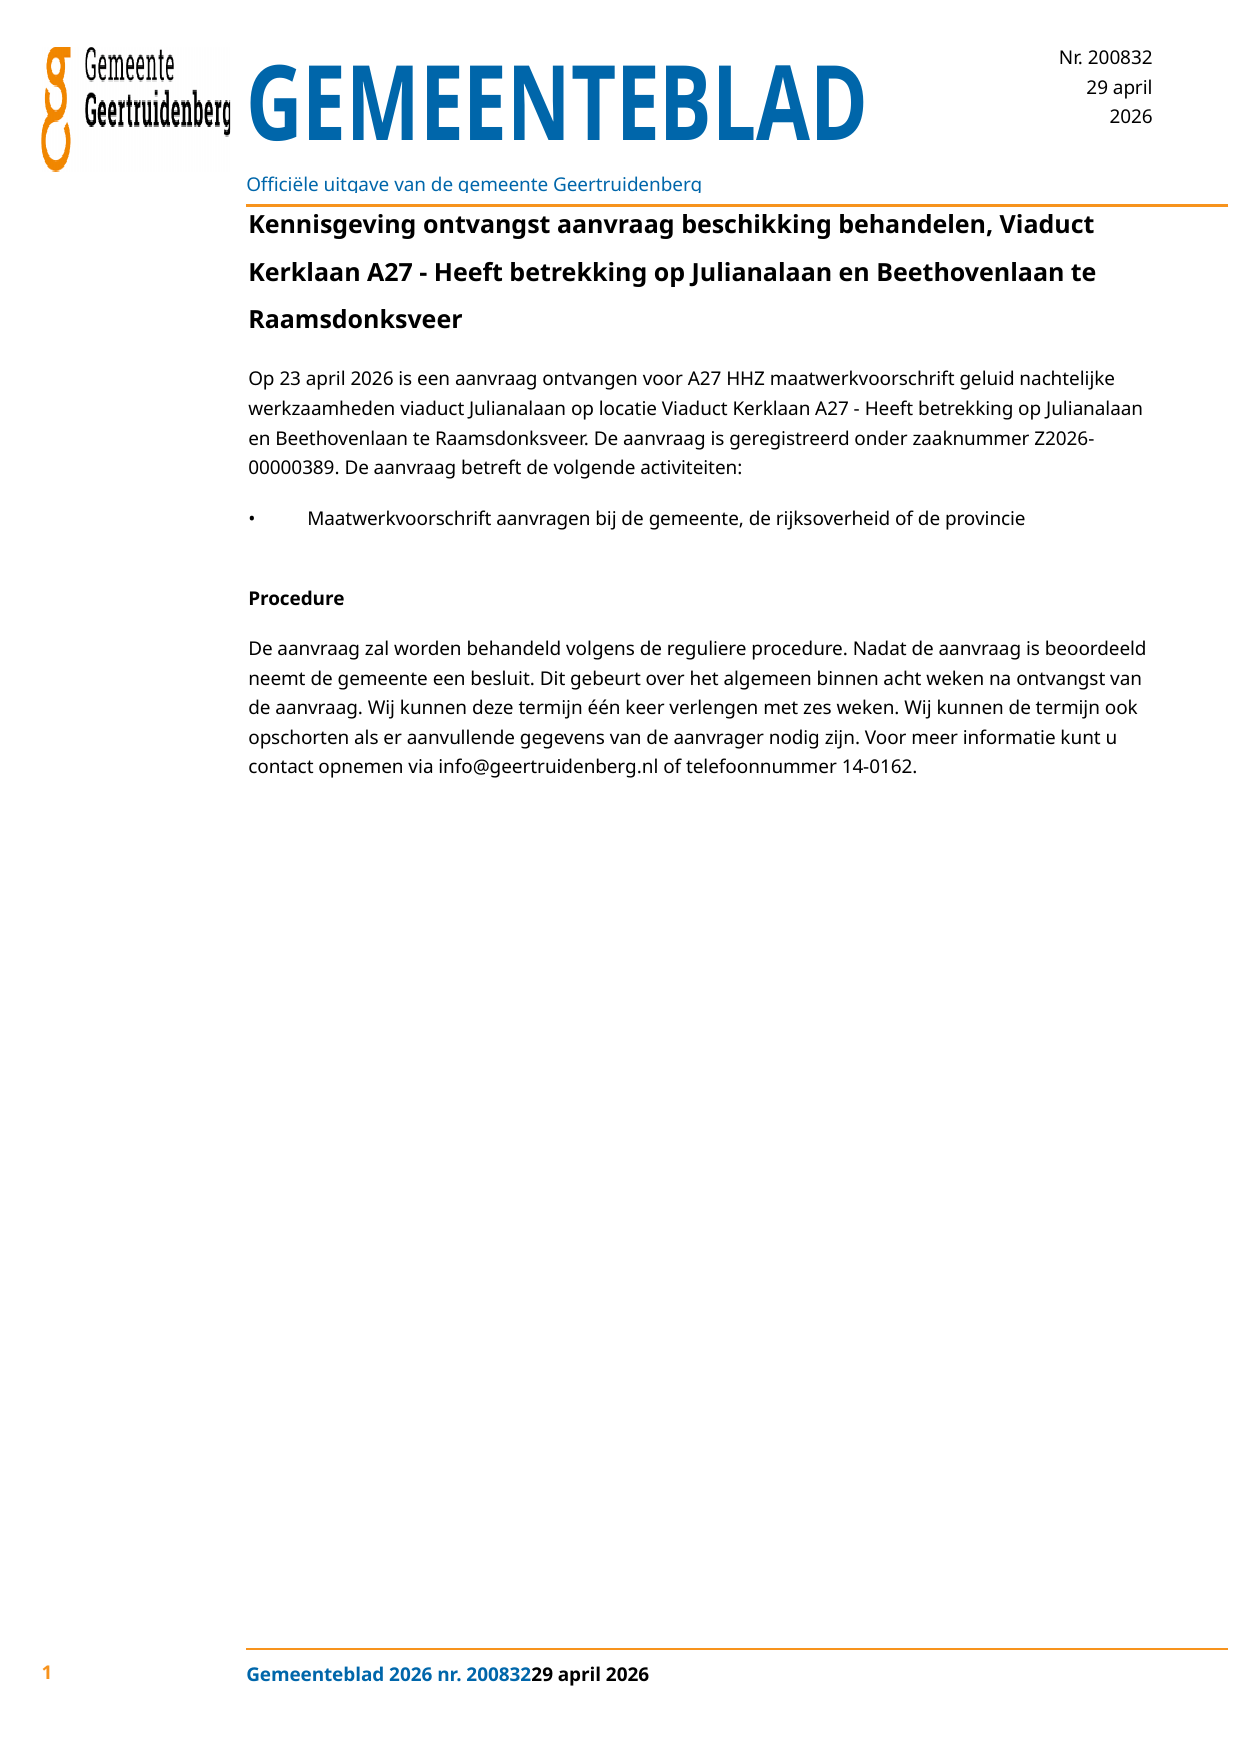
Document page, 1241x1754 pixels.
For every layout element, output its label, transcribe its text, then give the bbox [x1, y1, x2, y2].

text De aanvraag zal worden behandeld volgens de reguliere procedure. Nadat de aanvraag is beoordeeld neemt de gemeente een besluit. Dit gebeurt over het algemeen binnen acht weken na ontvangst van de aanvraag. Wij kunnen deze termijn één keer verlengen met zes weken. Wij kunnen de termijn ook opschorten als er aanvullende gegevens van de aanvrager nodig zijn. Voor meer informatie kunt u contact opnemen via info@geertruidenberg.nl of telefoonnummer 14-0162. [248, 635, 1152, 779]
picture [41, 47, 231, 172]
list Maatwerkvoorschrift aanvragen bij de gemeente, de rijksoverheid of de provincie [248, 505, 1152, 530]
text Procedure [248, 585, 1152, 610]
text Op 23 april 2026 is een aanvraag ontvangen voor A27 HHZ maatwerkvoorschrift geluid nachtelijke werkzaamheden viaduct Julianalaan op locatie Viaduct Kerklaan A27 - Heeft betrekking op Julianalaan en Beethovenlaan te Raamsdonksveer. De aanvraag is geregistreerd onder zaaknummer Z2026-00000389. De aanvraag betreft de volgende activiteiten: [248, 366, 1152, 480]
text Kennisgeving ontvangst aanvraag beschikking behandelen, Viaduct Kerklaan A27 - Heeft betrekking op Julianalaan en Beethovenlaan te Raamsdonksveer [248, 207, 1152, 336]
